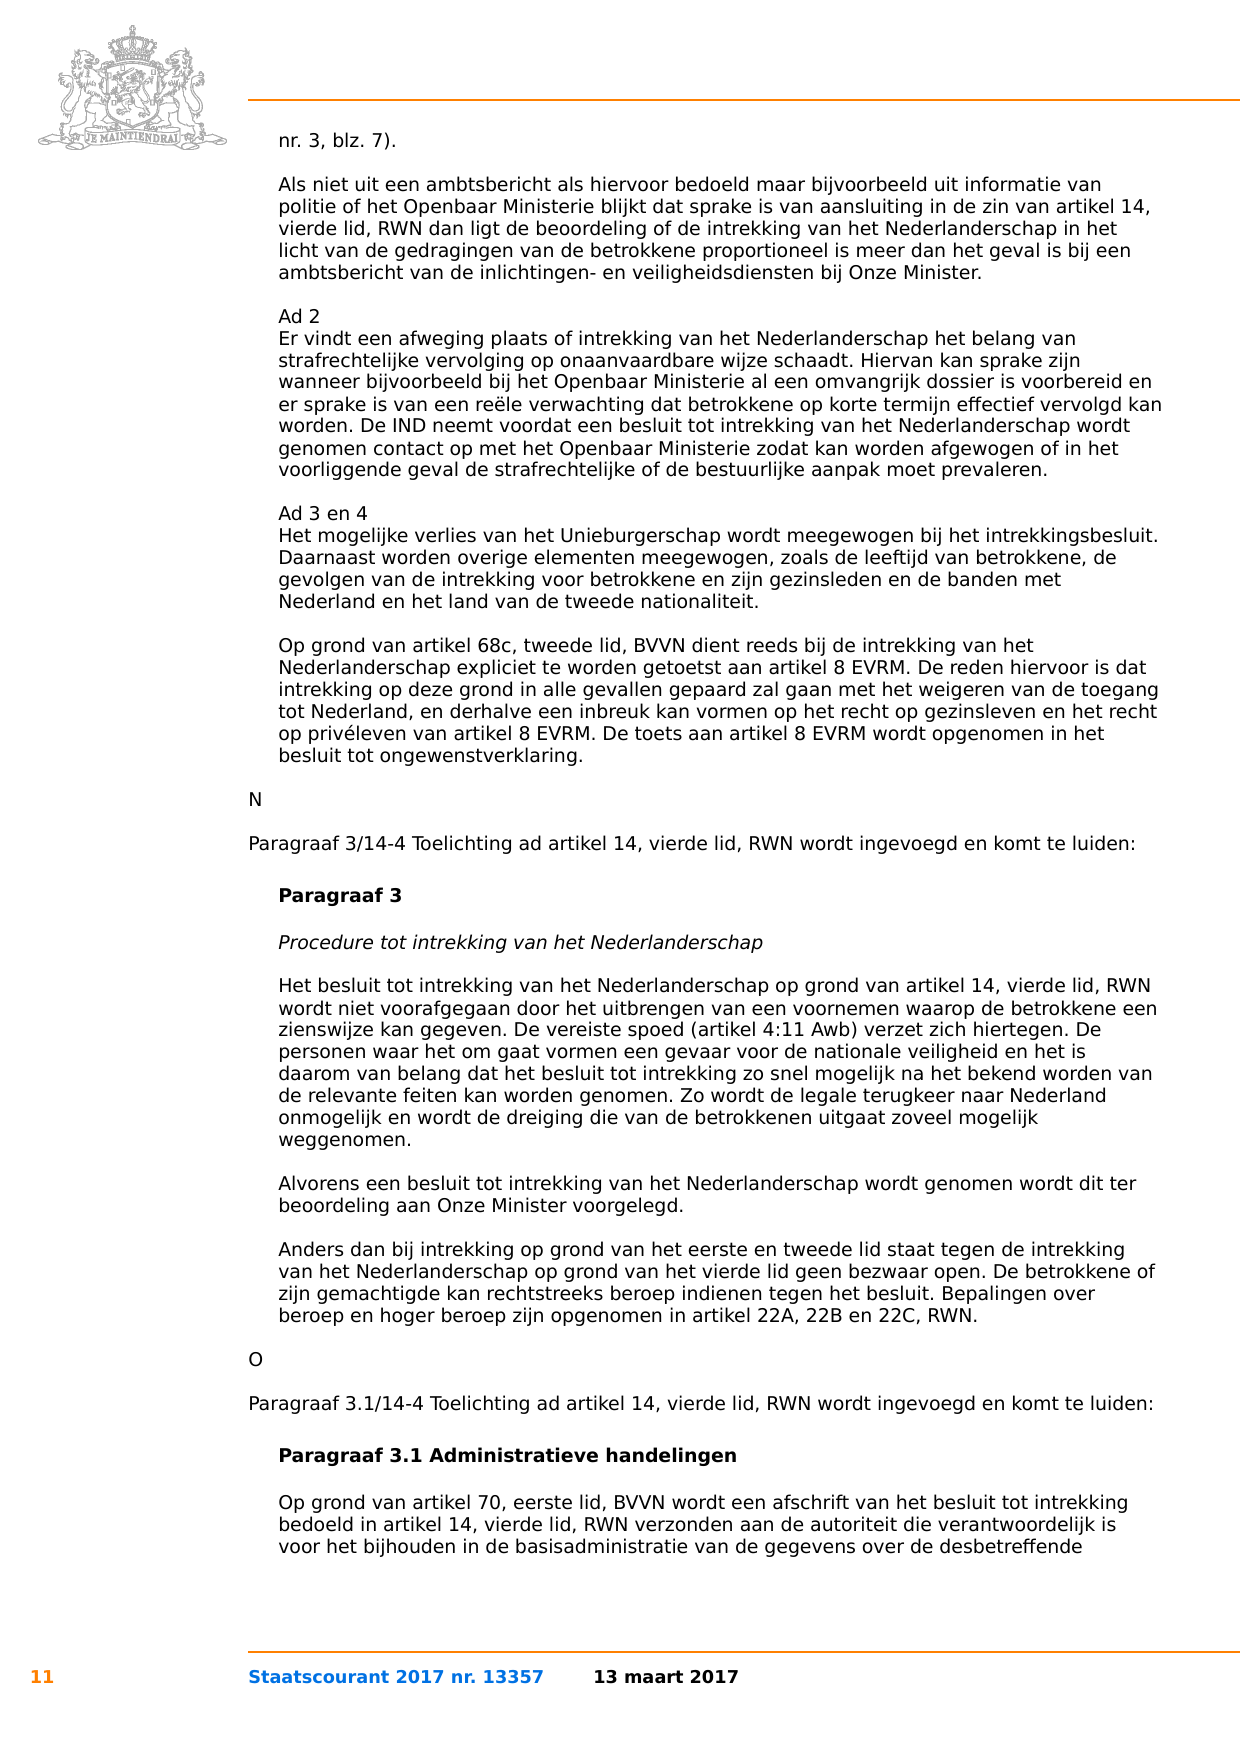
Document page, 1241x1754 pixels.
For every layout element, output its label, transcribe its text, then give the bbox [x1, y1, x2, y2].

text Het besluit tot intrekking van het Nederlanderschap op grond van artikel 14, vierde lid, RWN wordt niet voorafgegaan door het uitbrengen van een voornemen waarop de betrokkene een zienswijze kan gegeven. De vereiste spoed (artikel 4:11 Awb) verzet zich hiertegen. De personen waar het om gaat vormen een gevaar voor de nationale veiligheid en het is daarom van belang dat het besluit tot intrekking zo snel mogelijk na het bekend worden van de relevante feiten kan worden genomen. Zo wordt de legale terugkeer naar Nederland onmogelijk en wordt de dreiging die van de betrokkenen uitgaat zoveel mogelijk weggenomen. [278, 975, 1163, 1151]
text Paragraaf 3.1/14-4 Toelichting ad artikel 14, vierde lid, RWN wordt ingevoegd en komt te luiden: [248, 1393, 1163, 1414]
subtitle Paragraaf 3.1 Administratieve handelingen [278, 1444, 1163, 1467]
text Ad 2 [278, 306, 1163, 327]
picture [38, 25, 227, 150]
text Ad 3 en 4 [278, 503, 1163, 525]
text O [248, 1349, 1163, 1371]
text N [248, 789, 1163, 811]
text Op grond van artikel 68c, tweede lid, BVVN dient reeds bij de intrekking van het Nederlanderschap expliciet te worden getoetst aan artikel 8 EVRM. De reden hiervoor is dat intrekking op deze grond in alle gevallen gepaard zal gaan met het weigeren van de toegang tot Nederland, en derhalve een inbreuk kan vormen op het recht op gezinsleven en het recht op privéleven van artikel 8 EVRM. De toets aan artikel 8 EVRM wordt opgenomen in het besluit tot ongewenstverklaring. [278, 635, 1163, 767]
text Het mogelijke verlies van het Unieburgerschap wordt meegewogen bij het intrekkingsbesluit. Daarnaast worden overige elementen meegewogen, zoals de leeftijd van betrokkene, de gevolgen van de intrekking voor betrokkene en zijn gezinsleden en de banden met Nederland en het land van de tweede nationaliteit. [278, 525, 1163, 613]
subtitle Procedure tot intrekking van het Nederlanderschap [278, 932, 1163, 953]
text Paragraaf 3/14-4 Toelichting ad artikel 14, vierde lid, RWN wordt ingevoegd en komt te luiden: [248, 833, 1163, 854]
text Als niet uit een ambtsbericht als hiervoor bedoeld maar bijvoorbeeld uit informatie van politie of het Openbaar Ministerie blijkt dat sprake is van aansluiting in de zin van artikel 14, vierde lid, RWN dan ligt de beoordeling of de intrekking van het Nederlanderschap in het licht van de gedragingen van de betrokkene proportioneel is meer dan het geval is bij een ambtsbericht van de inlichtingen- en veiligheidsdiensten bij Onze Minister. [278, 174, 1163, 284]
text nr. 3, blz. 7). [278, 130, 1163, 152]
text Er vindt een afweging plaats of intrekking van het Nederlanderschap het belang van strafrechtelijke vervolging op onaanvaardbare wijze schaadt. Hiervan kan sprake zijn wanneer bijvoorbeeld bij het Openbaar Ministerie al een omvangrijk dossier is voorbereid en er sprake is van een reële verwachting dat betrokkene op korte termijn effectief vervolgd kan worden. De IND neemt voordat een besluit tot intrekking van het Nederlanderschap wordt genomen contact op met het Openbaar Ministerie zodat kan worden afgewogen of in het voorliggende geval de strafrechtelijke of de bestuurlijke aanpak moet prevaleren. [278, 327, 1163, 481]
text Anders dan bij intrekking op grond van het eerste en tweede lid staat tegen de intrekking van het Nederlanderschap op grond van het vierde lid geen bezwaar open. De betrokkene of zijn gemachtigde kan rechtstreeks beroep indienen tegen het besluit. Bepalingen over beroep en hoger beroep zijn opgenomen in artikel 22A, 22B en 22C, RWN. [278, 1239, 1163, 1327]
text Op grond van artikel 70, eerste lid, BVVN wordt een afschrift van het besluit tot intrekking bedoeld in artikel 14, vierde lid, RWN verzonden aan de autoriteit die verantwoordelijk is voor het bijhouden in de basisadministratie van de gegevens over de desbetreffende [278, 1492, 1163, 1557]
subtitle Paragraaf 3 [278, 884, 1163, 907]
text Alvorens een besluit tot intrekking van het Nederlanderschap wordt genomen wordt dit ter beoordeling aan Onze Minister voorgelegd. [278, 1173, 1163, 1217]
